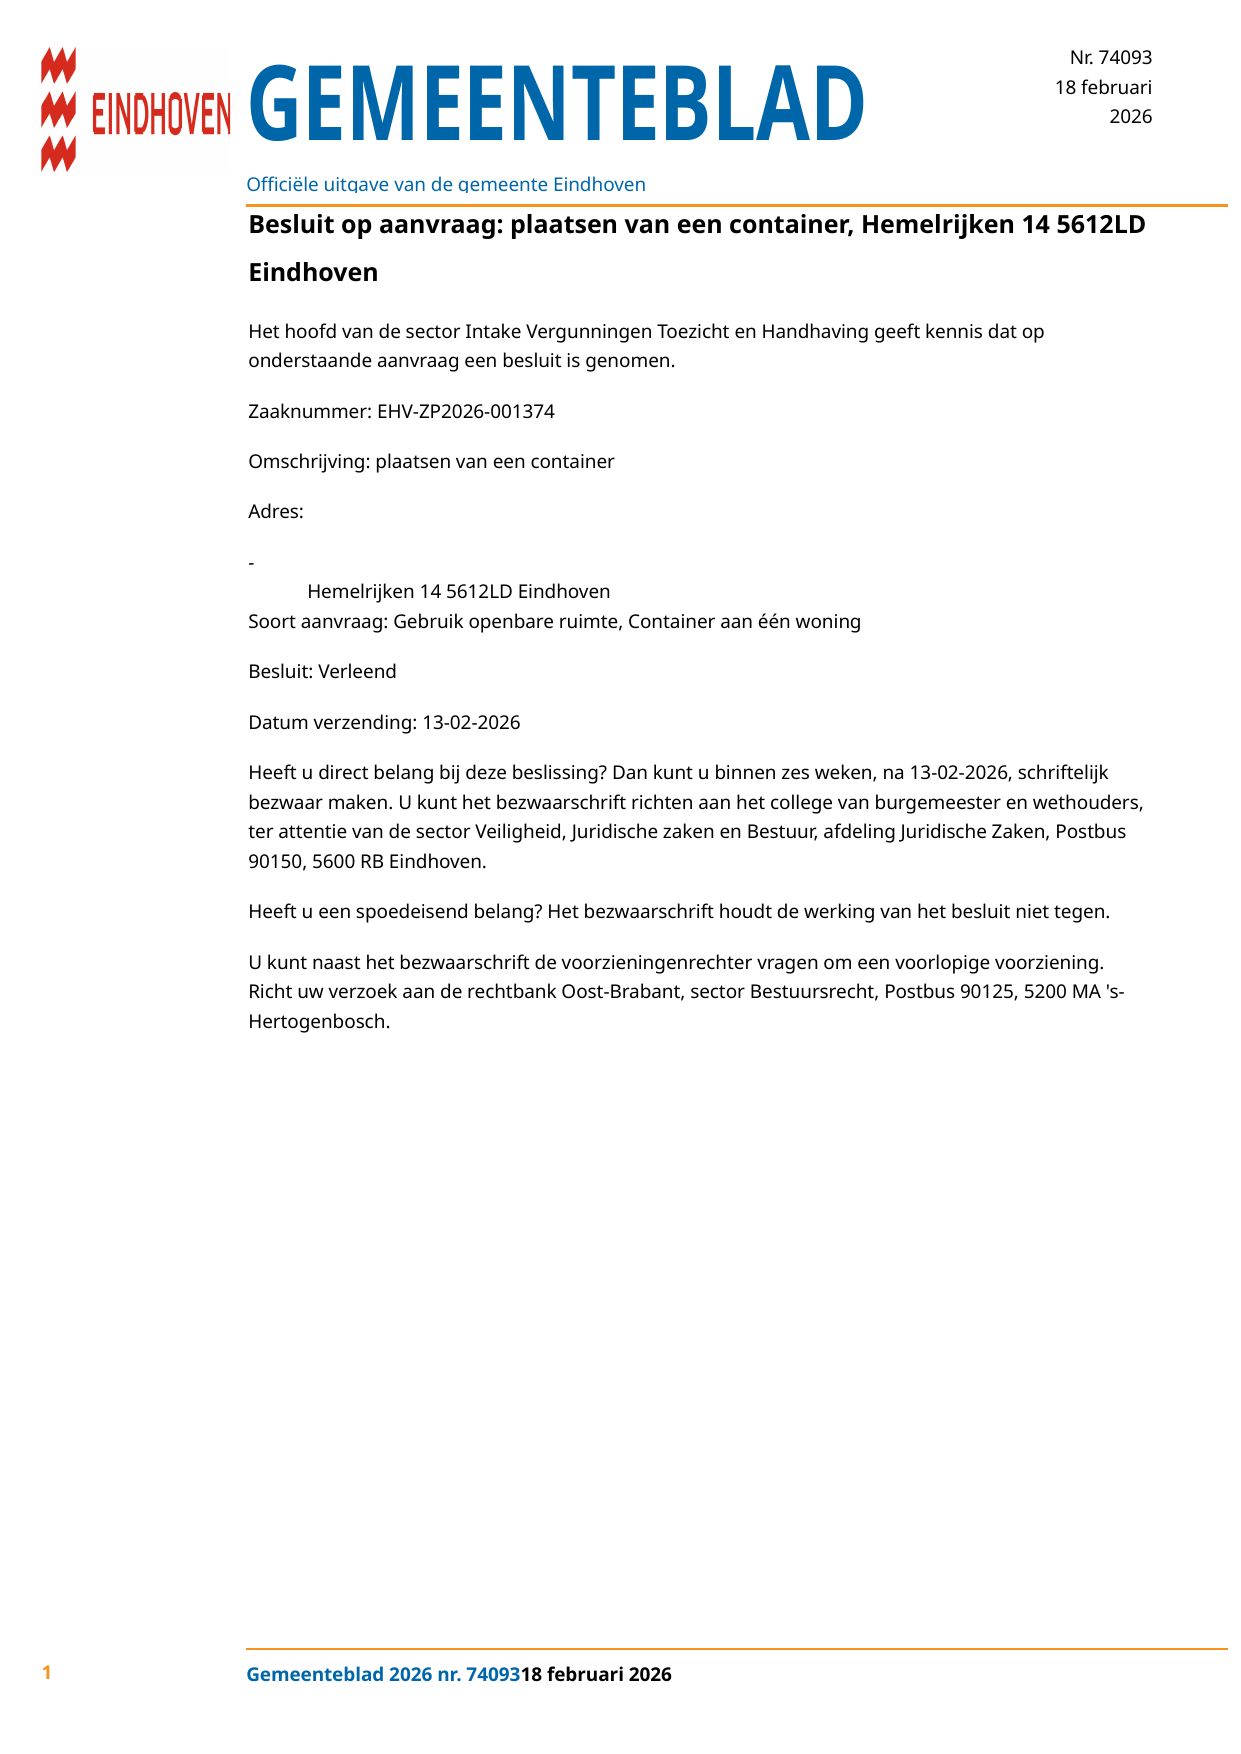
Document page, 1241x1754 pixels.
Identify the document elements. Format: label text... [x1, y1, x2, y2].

text Zaaknummer: EHV-ZP2026-001374 [248, 398, 1152, 424]
list Hemelrijken 14 5612LD Eindhoven [248, 579, 1152, 604]
text Heeft u een spoedeisend belang? Het bezwaarschrift houdt de werking van het besluit niet tegen. [248, 899, 1152, 924]
text Besluit op aanvraag: plaatsen van een container, Hemelrijken 14 5612LD Eindhoven [248, 207, 1152, 288]
text U kunt naast het bezwaarschrift de voorzieningenrechter vragen om een voorlopige voorziening. Richt uw verzoek aan de rechtbank Oost-Brabant, sector Bestuursrecht, Postbus 90125, 5200 MA 's-Hertogenbosch. [248, 949, 1152, 1034]
text Soort aanvraag: Gebruik openbare ruimte, Container aan één woning [248, 608, 1152, 634]
text Adres: [248, 499, 1152, 524]
picture [41, 47, 231, 172]
text Het hoofd van de sector Intake Vergunningen Toezicht en Handhaving geeft kennis dat op onderstaande aanvraag een besluit is genomen. [248, 318, 1152, 373]
text Datum verzending: 13-02-2026 [248, 709, 1152, 735]
text Besluit: Verleend [248, 659, 1152, 684]
text Heeft u direct belang bij deze beslissing? Dan kunt u binnen zes weken, na 13-02-2026, schriftelijk bezwaar maken. U kunt het bezwaarschrift richten aan het college van burgemeester en wethouders, ter attentie van de sector Veiligheid, Juridische zaken en Bestuur, afdeling Juridische Zaken, Postbus 90150, 5600 RB Eindhoven. [248, 759, 1152, 874]
text Omschrijving: plaatsen van een container [248, 448, 1152, 474]
